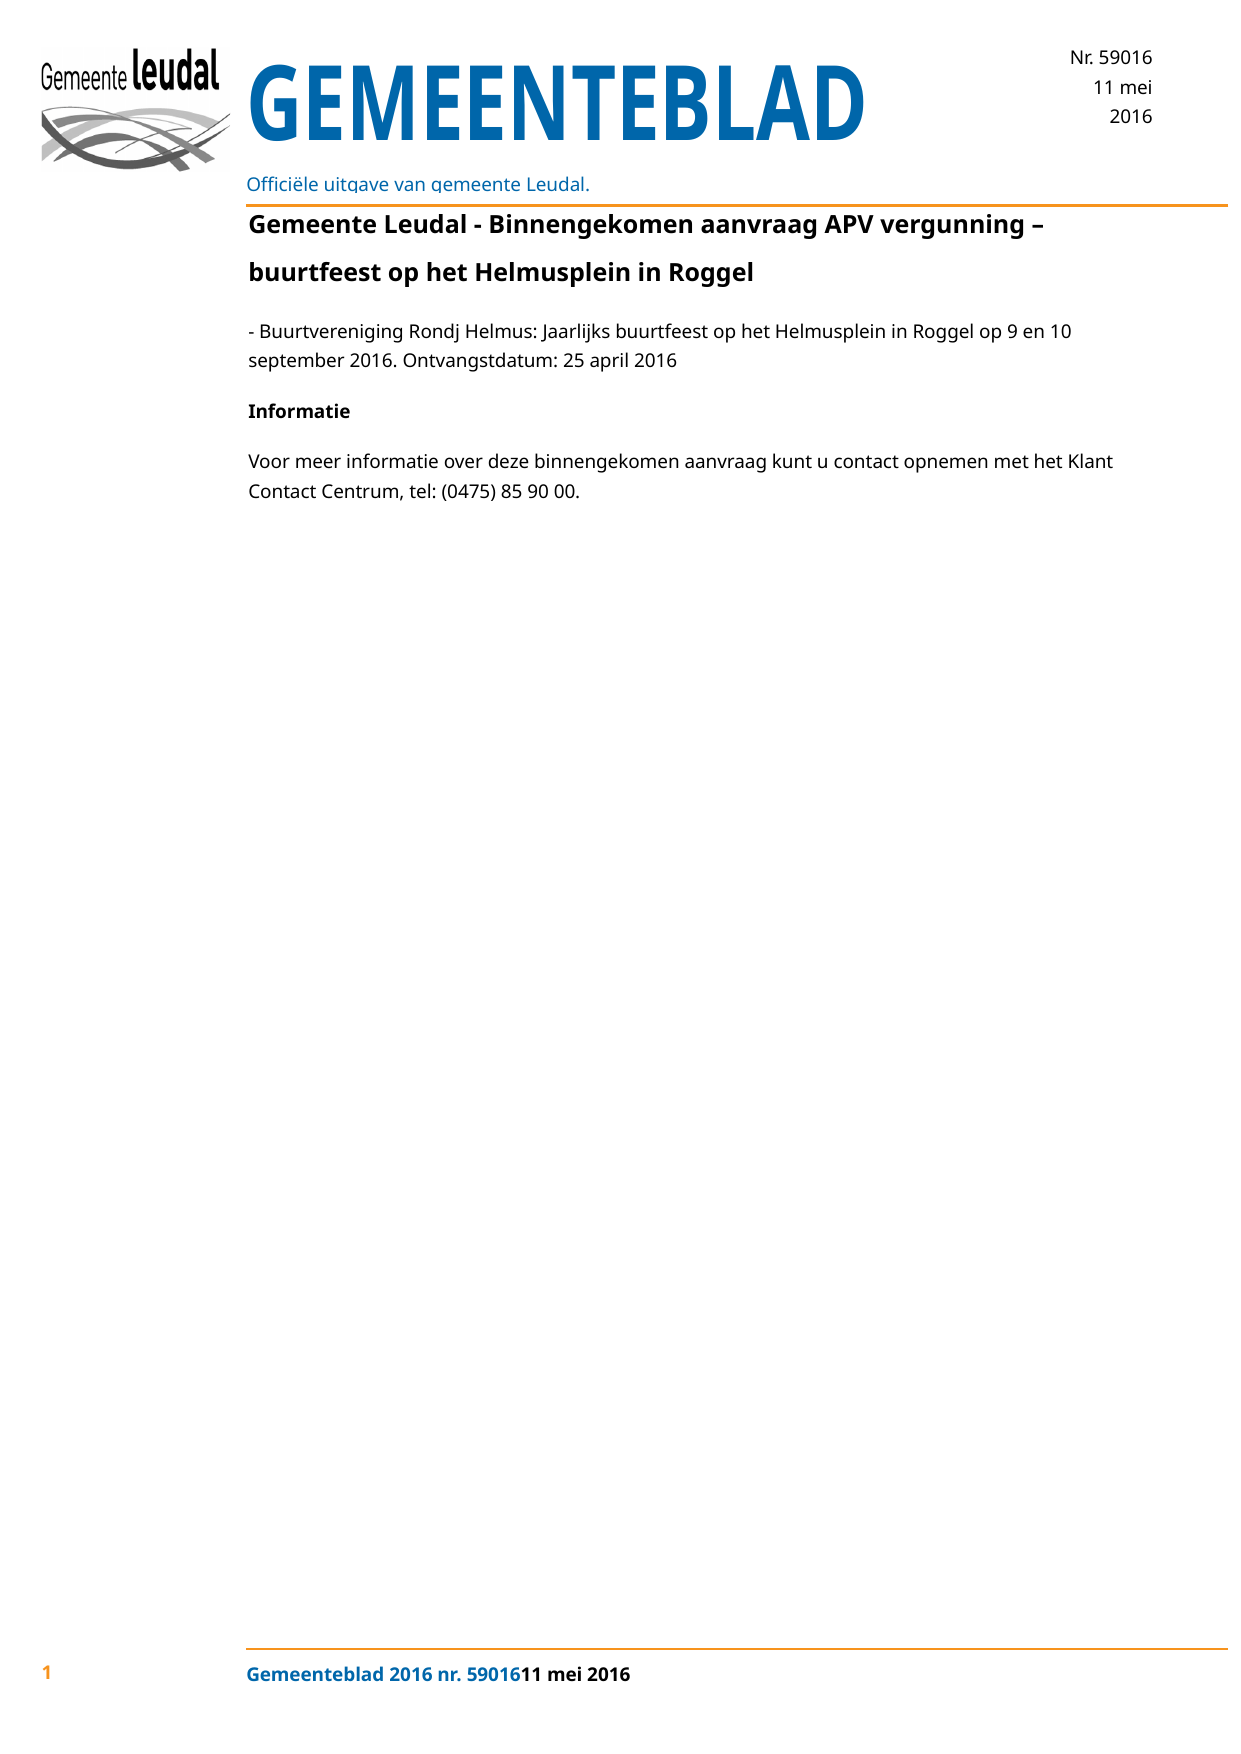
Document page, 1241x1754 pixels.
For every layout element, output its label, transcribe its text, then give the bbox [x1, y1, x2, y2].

text Voor meer informatie over deze binnengekomen aanvraag kunt u contact opnemen met het Klant Contact Centrum, tel: (0475) 85 90 00. [248, 448, 1152, 504]
picture [41, 47, 231, 172]
text Informatie [248, 398, 1152, 424]
text - Buurtvereniging Rondj Helmus: Jaarlijks buurtfeest op het Helmusplein in Roggel op 9 en 10 september 2016. Ontvangstdatum: 25 april 2016 [248, 318, 1152, 373]
text Gemeente Leudal - Binnengekomen aanvraag APV vergunning – buurtfeest op het Helmusplein in Roggel [248, 207, 1152, 288]
